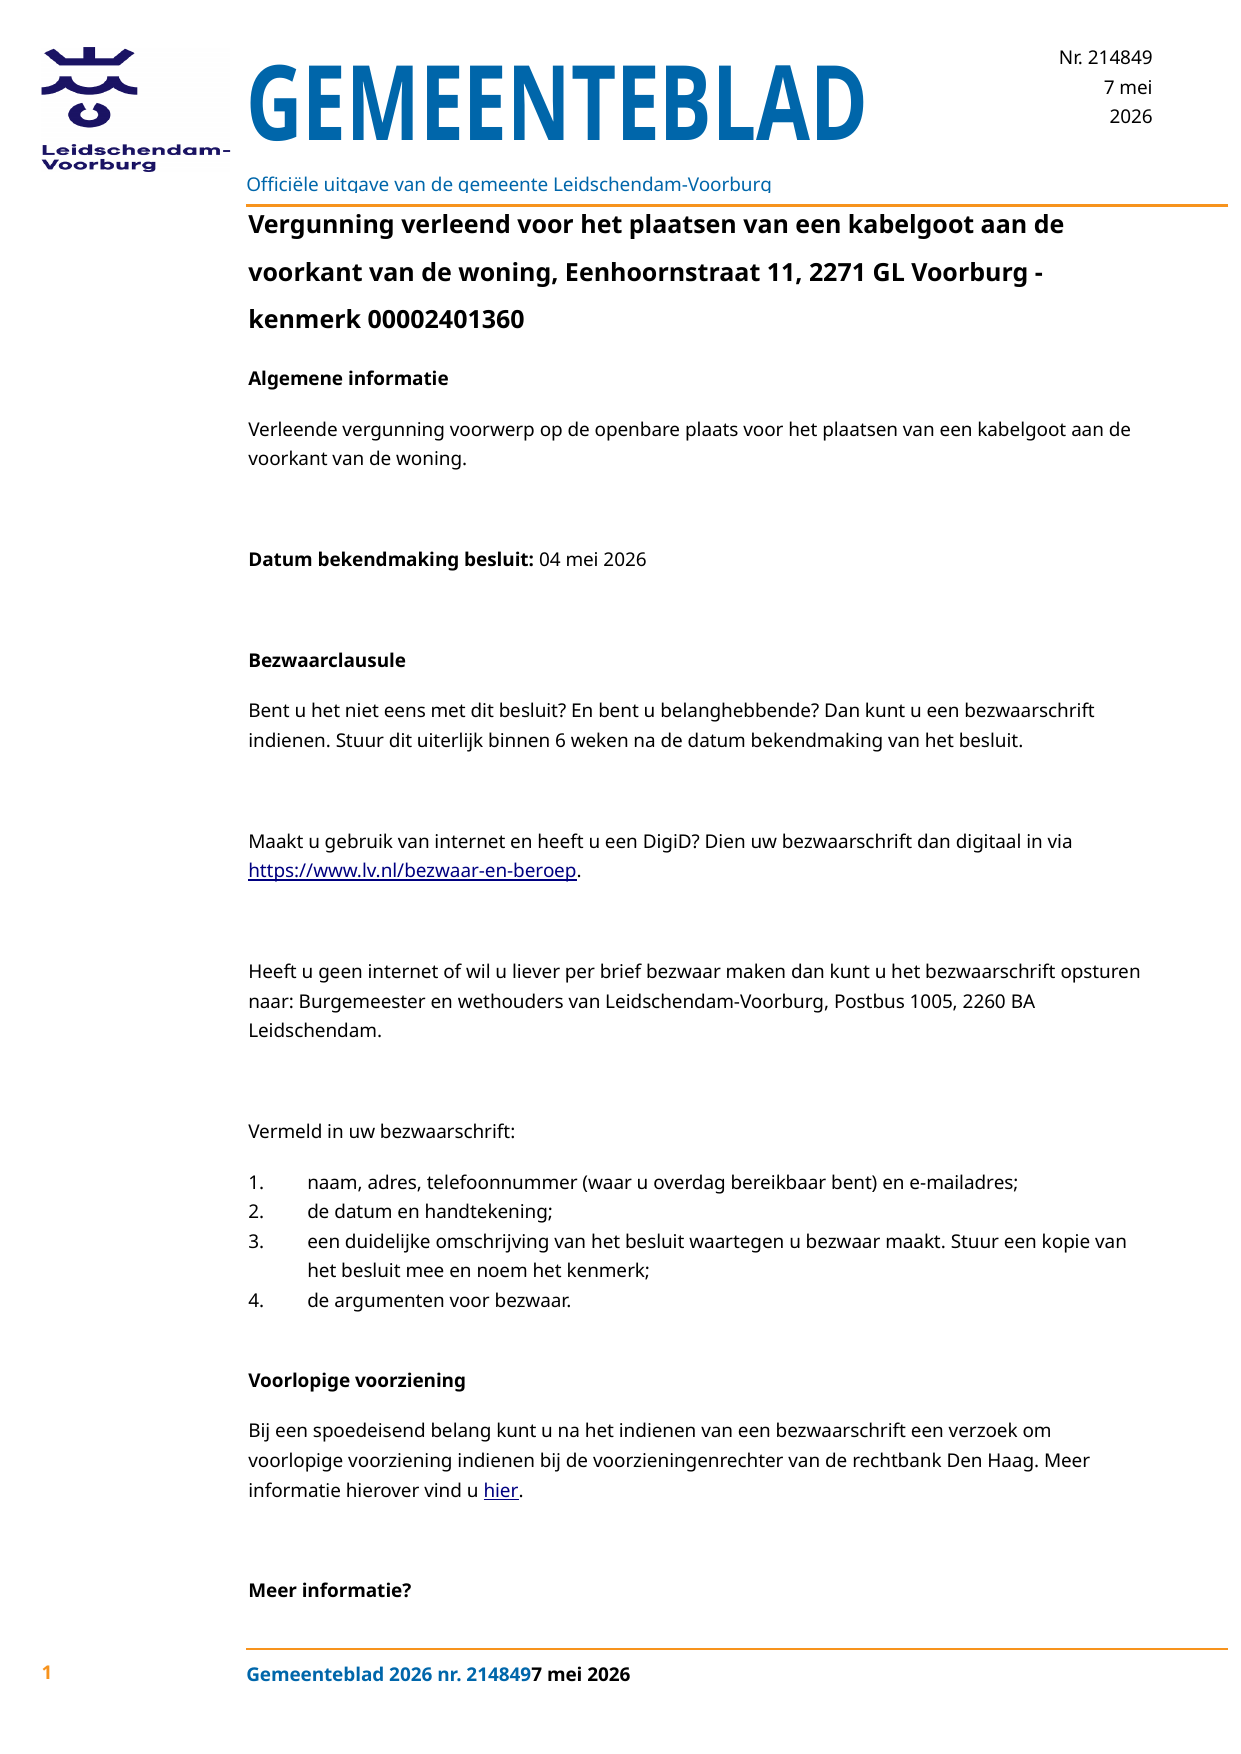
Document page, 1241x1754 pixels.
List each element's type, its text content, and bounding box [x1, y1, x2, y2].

text Verleende vergunning voorwerp op de openbare plaats voor het plaatsen van een kabelgoot aan de voorkant van de woning. [248, 416, 1152, 471]
text Algemene informatie [248, 366, 1152, 391]
text Vergunning verleend voor het plaatsen van een kabelgoot aan de voorkant van de woning, Eenhoornstraat 11, 2271 GL Voorburg - kenmerk 00002401360 [248, 207, 1152, 336]
list de datum en handtekening; [248, 1198, 1152, 1224]
text Vermeld in uw bezwaarschrift: [248, 1118, 1152, 1144]
text Bent u het niet eens met dit besluit? En bent u belanghebbende? Dan kunt u een bezwaarschrift indienen. Stuur dit uiterlijk binnen 6 weken na de datum bekendmaking van het besluit. [248, 698, 1152, 753]
picture [41, 47, 231, 172]
text Datum bekendmaking besluit: 04 mei 2026 [248, 546, 1152, 572]
text Voorlopige voorziening [248, 1367, 1152, 1393]
text Bij een spoedeisend belang kunt u na het indienen van een bezwaarschrift een verzoek om voorlopige voorziening indienen bij de voorzieningenrechter van de rechtbank Den Haag. Meer informatie hierover vind u hier. [248, 1418, 1152, 1502]
text Heeft u geen internet of wil u liever per brief bezwaar maken dan kunt u het bezwaarschrift opsturen naar: Burgemeester en wethouders van Leidschendam-Voorburg, Postbus 1005, 2260 BA Leidschendam. [248, 958, 1152, 1043]
text Meer informatie? [248, 1578, 1152, 1603]
text Bezwaarclausule [248, 647, 1152, 673]
list de argumenten voor bezwaar. [248, 1287, 1152, 1313]
text Maakt u gebruik van internet en heeft u een DigiD? Dien uw bezwaarschrift dan digitaal in via https://www.lv.nl/bezwaar-en-beroep. [248, 828, 1152, 883]
list naam, adres, telefoonnummer (waar u overdag bereikbaar bent) en e-mailadres; [248, 1169, 1152, 1194]
list een duidelijke omschrijving van het besluit waartegen u bezwaar maakt. Stuur een kopie van het besluit mee en noem het kenmerk; [248, 1228, 1152, 1283]
